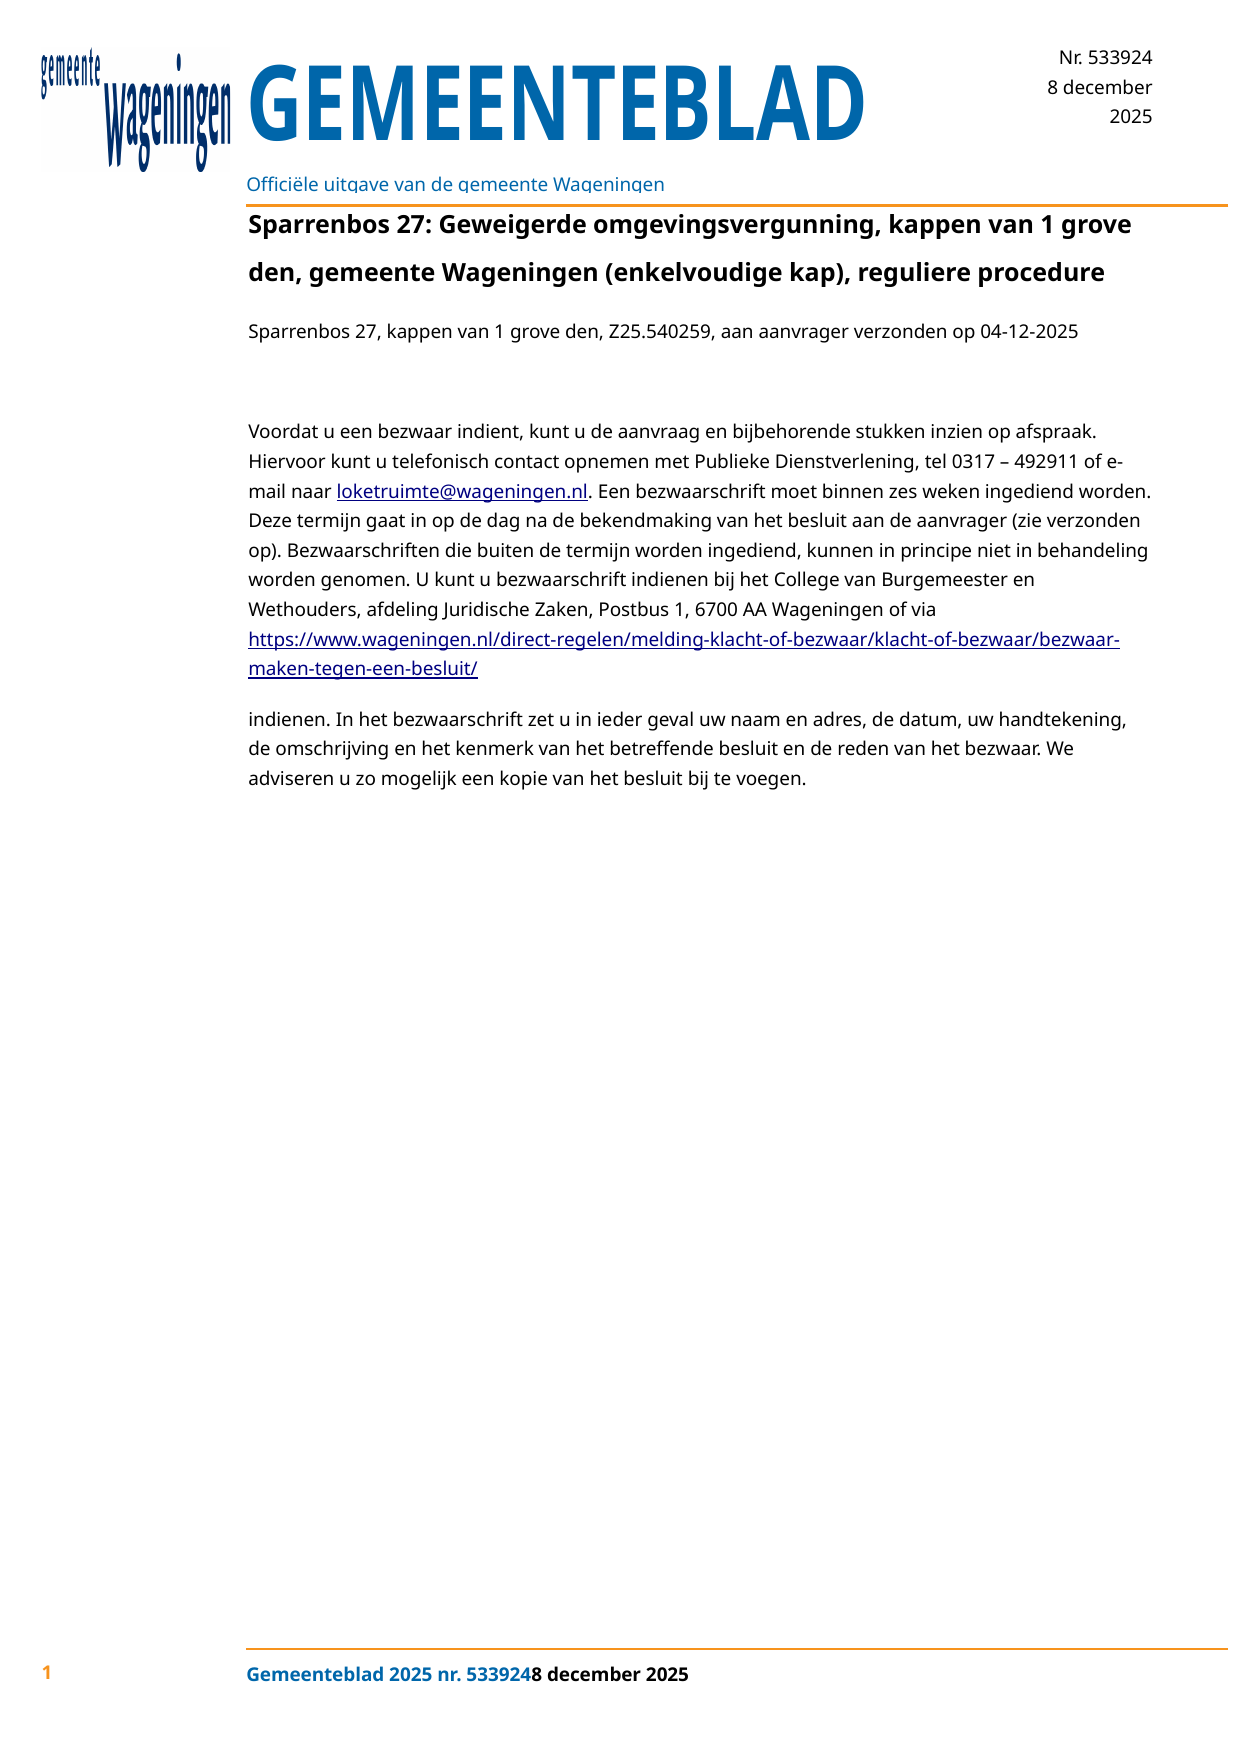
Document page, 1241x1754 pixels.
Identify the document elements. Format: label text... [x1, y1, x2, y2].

text indienen. In het bezwaarschrift zet u in ieder geval uw naam en adres, de datum, uw handtekening, de omschrijving en het kenmerk van het betreffende besluit en de reden van het bezwaar. We adviseren u zo mogelijk een kopie van het besluit bij te voegen. [248, 706, 1152, 791]
picture [41, 47, 231, 172]
text Voordat u een bezwaar indient, kunt u de aanvraag en bijbehorende stukken inzien op afspraak. Hiervoor kunt u telefonisch contact opnemen met Publieke Dienstverlening, tel 0317 – 492911 of e-mail naar loketruimte@wageningen.nl. Een bezwaarschrift moet binnen zes weken ingediend worden. Deze termijn gaat in op de dag na de bekendmaking van het besluit aan de aanvrager (zie verzonden op). Bezwaarschriften die buiten de termijn worden ingediend, kunnen in principe niet in behandeling worden genomen. U kunt u bezwaarschrift indienen bij het College van Burgemeester en Wethouders, afdeling Juridische Zaken, Postbus 1, 6700 AA Wageningen of via https://www.wageningen.nl/direct-regelen/melding-klacht-of-bezwaar/klacht-of-bezwaar/bezwaar-maken-tegen-een-besluit/ [248, 419, 1152, 681]
text Sparrenbos 27: Geweigerde omgevingsvergunning, kappen van 1 grove den, gemeente Wageningen (enkelvoudige kap), reguliere procedure [248, 207, 1152, 288]
text Sparrenbos 27, kappen van 1 grove den, Z25.540259, aan aanvrager verzonden op 04-12-2025 [248, 318, 1152, 344]
